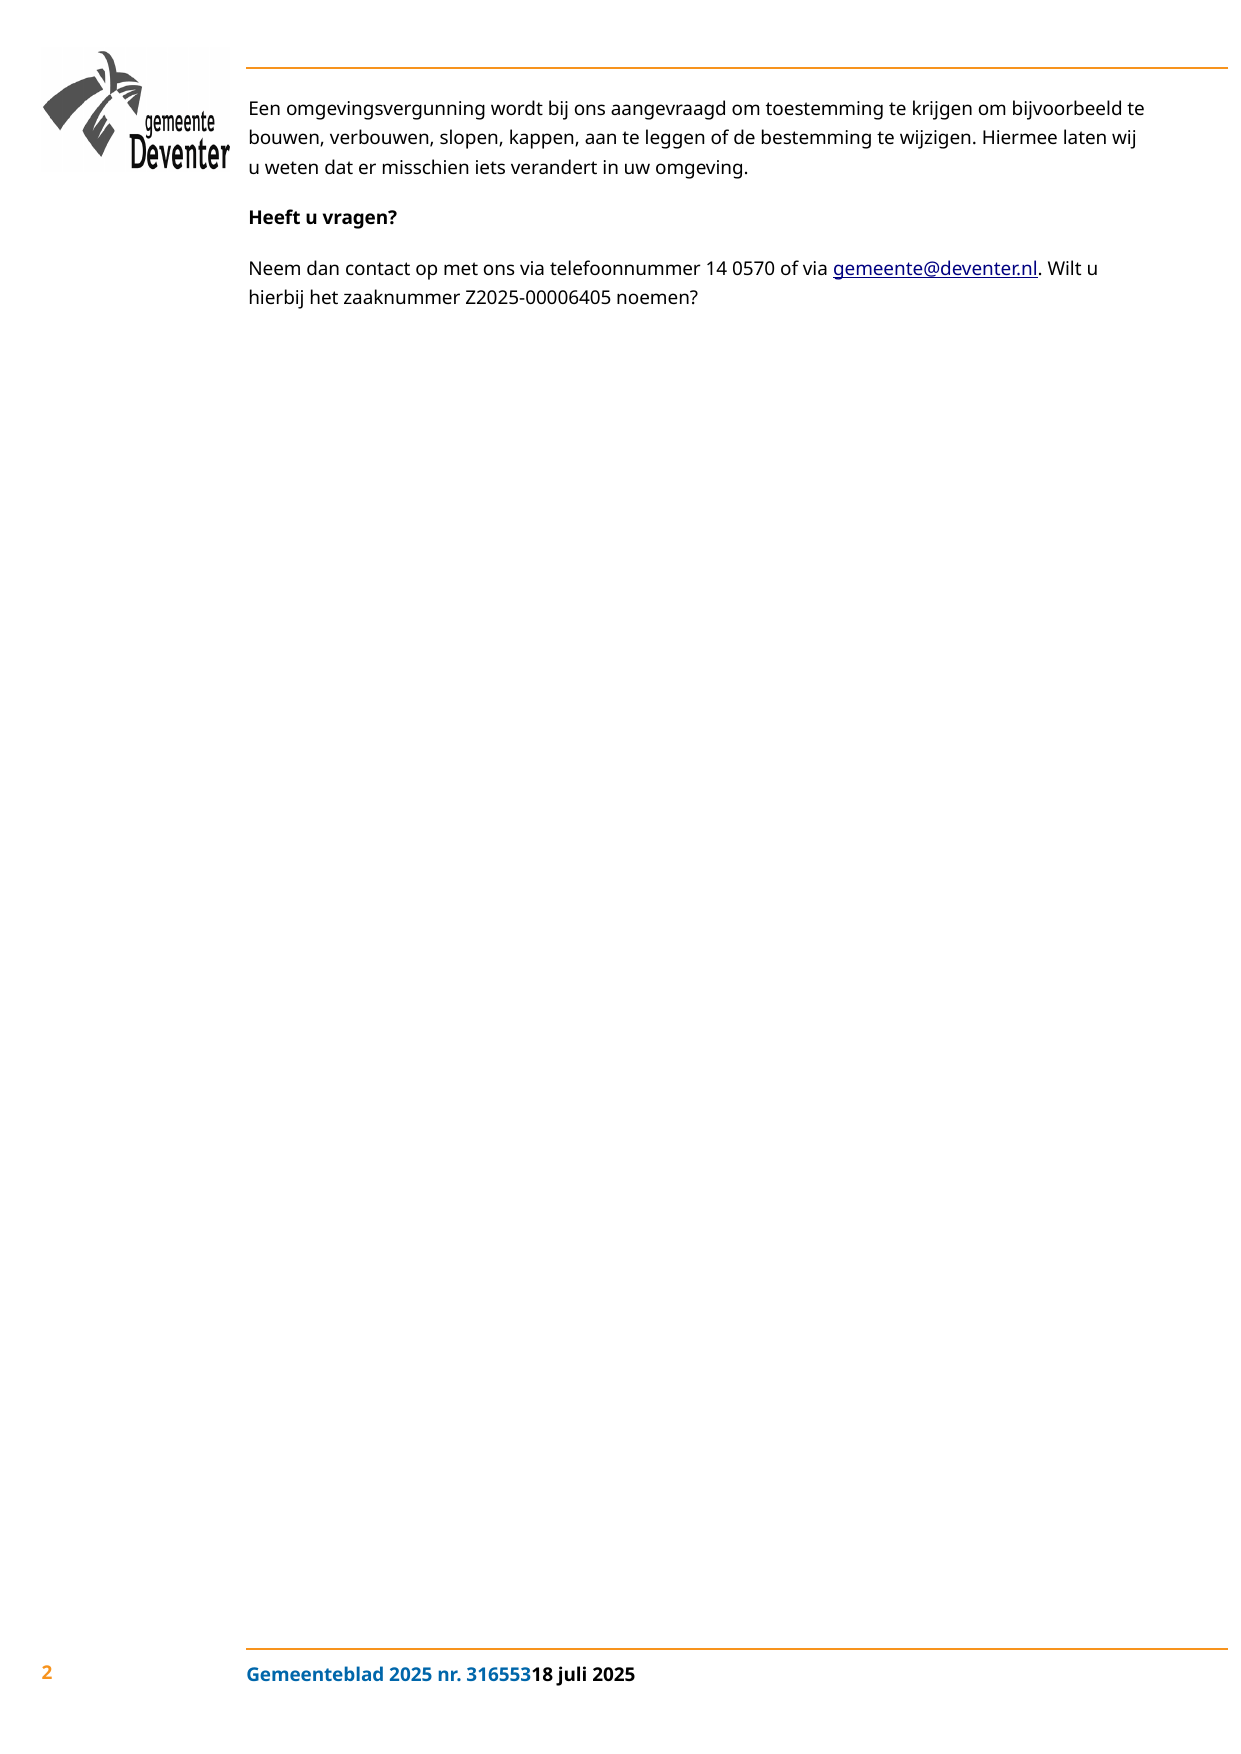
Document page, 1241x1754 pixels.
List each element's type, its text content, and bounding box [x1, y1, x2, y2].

picture [41, 47, 231, 172]
text Neem dan contact op met ons via telefoonnummer 14 0570 of via gemeente@deventer.nl. Wilt u hierbij het zaaknummer Z2025-00006405 noemen? [248, 255, 1152, 310]
text Een omgevingsvergunning wordt bij ons aangevraagd om toestemming te krijgen om bijvoorbeeld te bouwen, verbouwen, slopen, kappen, aan te leggen of de bestemming te wijzigen. Hiermee laten wij u weten dat er misschien iets verandert in uw omgeving. [248, 95, 1152, 180]
text Heeft u vragen? [248, 204, 1152, 230]
